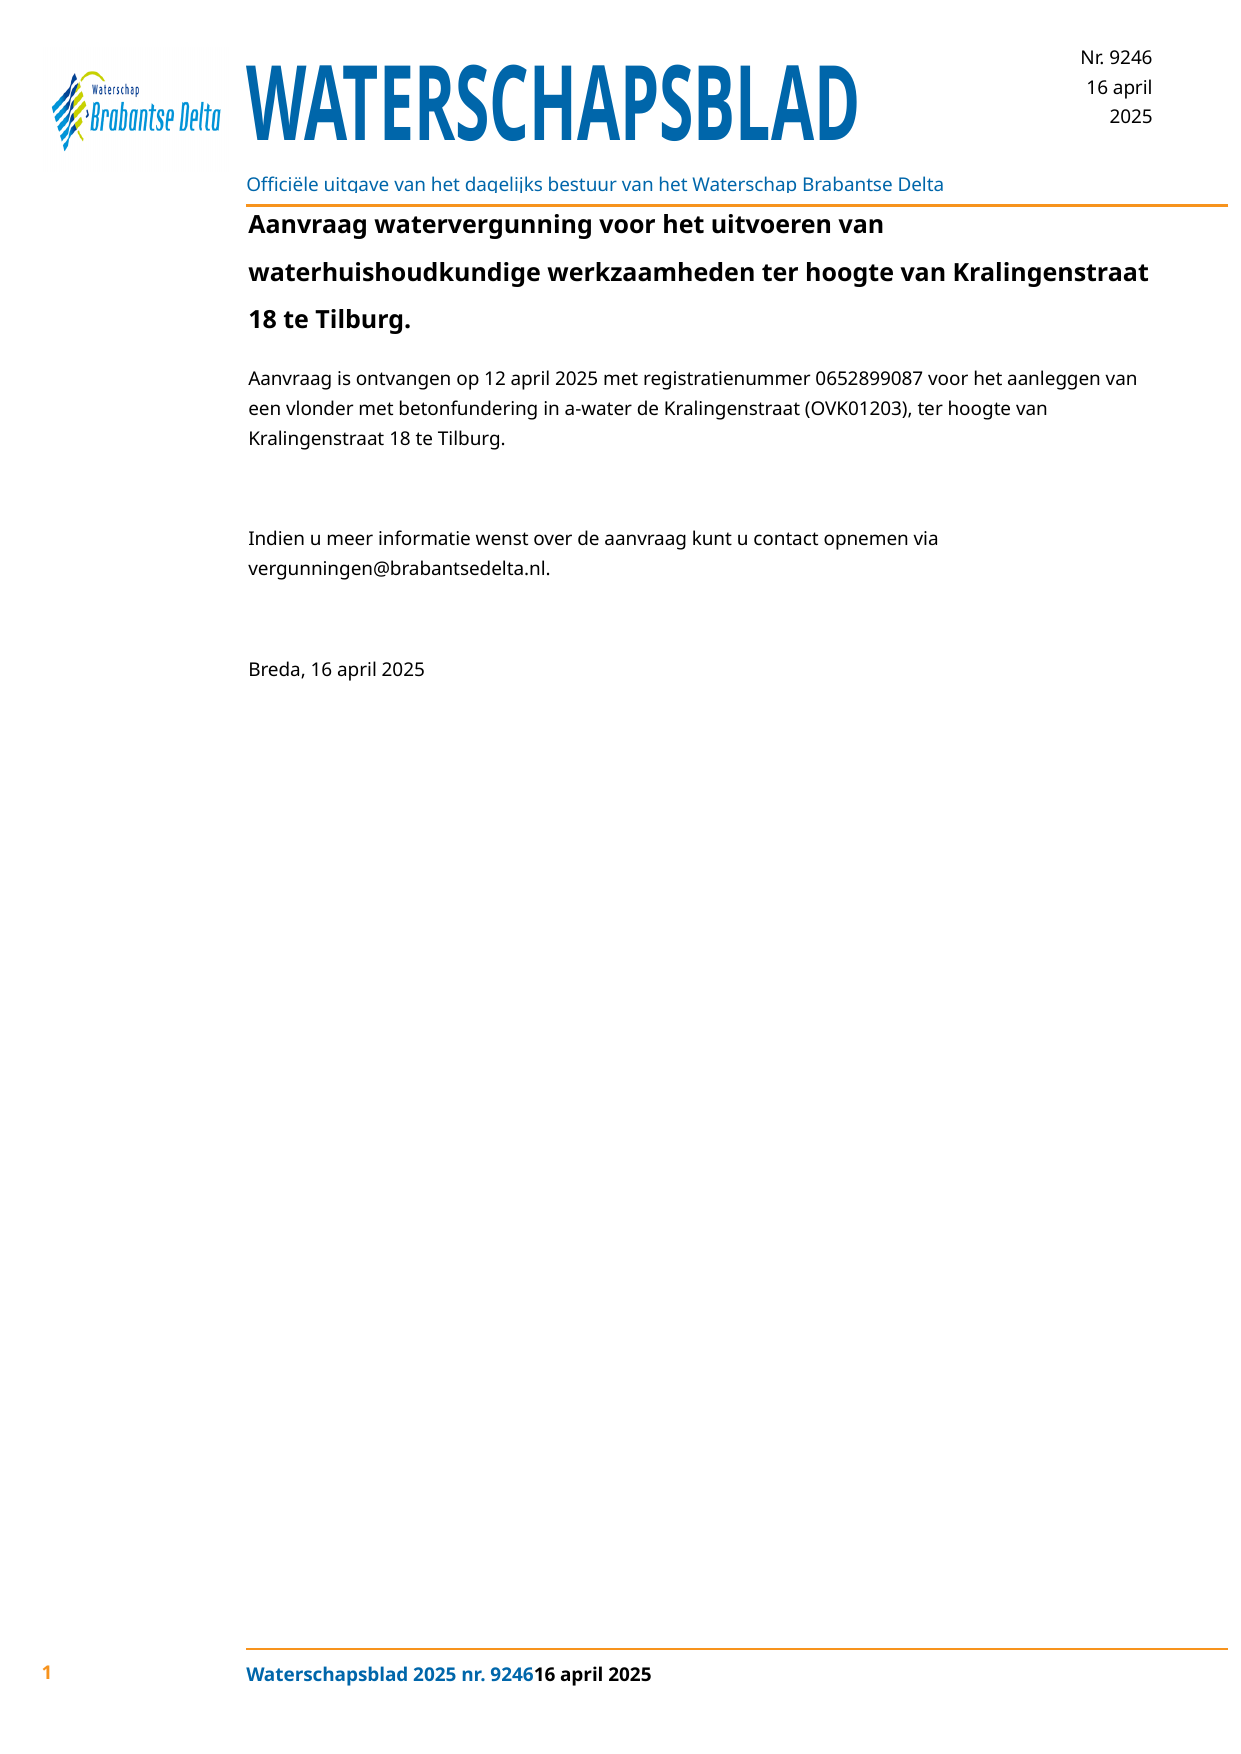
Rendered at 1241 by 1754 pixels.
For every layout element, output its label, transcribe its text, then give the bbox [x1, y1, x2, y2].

text Breda, 16 april 2025 [248, 656, 1152, 682]
text Aanvraag is ontvangen op 12 april 2025 met registratienummer 0652899087 voor het aanleggen van een vlonder met betonfundering in a-water de Kralingenstraat (OVK01203), ter hoogte van Kralingenstraat 18 te Tilburg. [248, 366, 1152, 450]
picture [41, 47, 231, 172]
text Indien u meer informatie wenst over de aanvraag kunt u contact opnemen via vergunningen@brabantsedelta.nl. [248, 526, 1152, 581]
text Aanvraag watervergunning voor het uitvoeren van waterhuishoudkundige werkzaamheden ter hoogte van Kralingenstraat 18 te Tilburg. [248, 207, 1152, 336]
